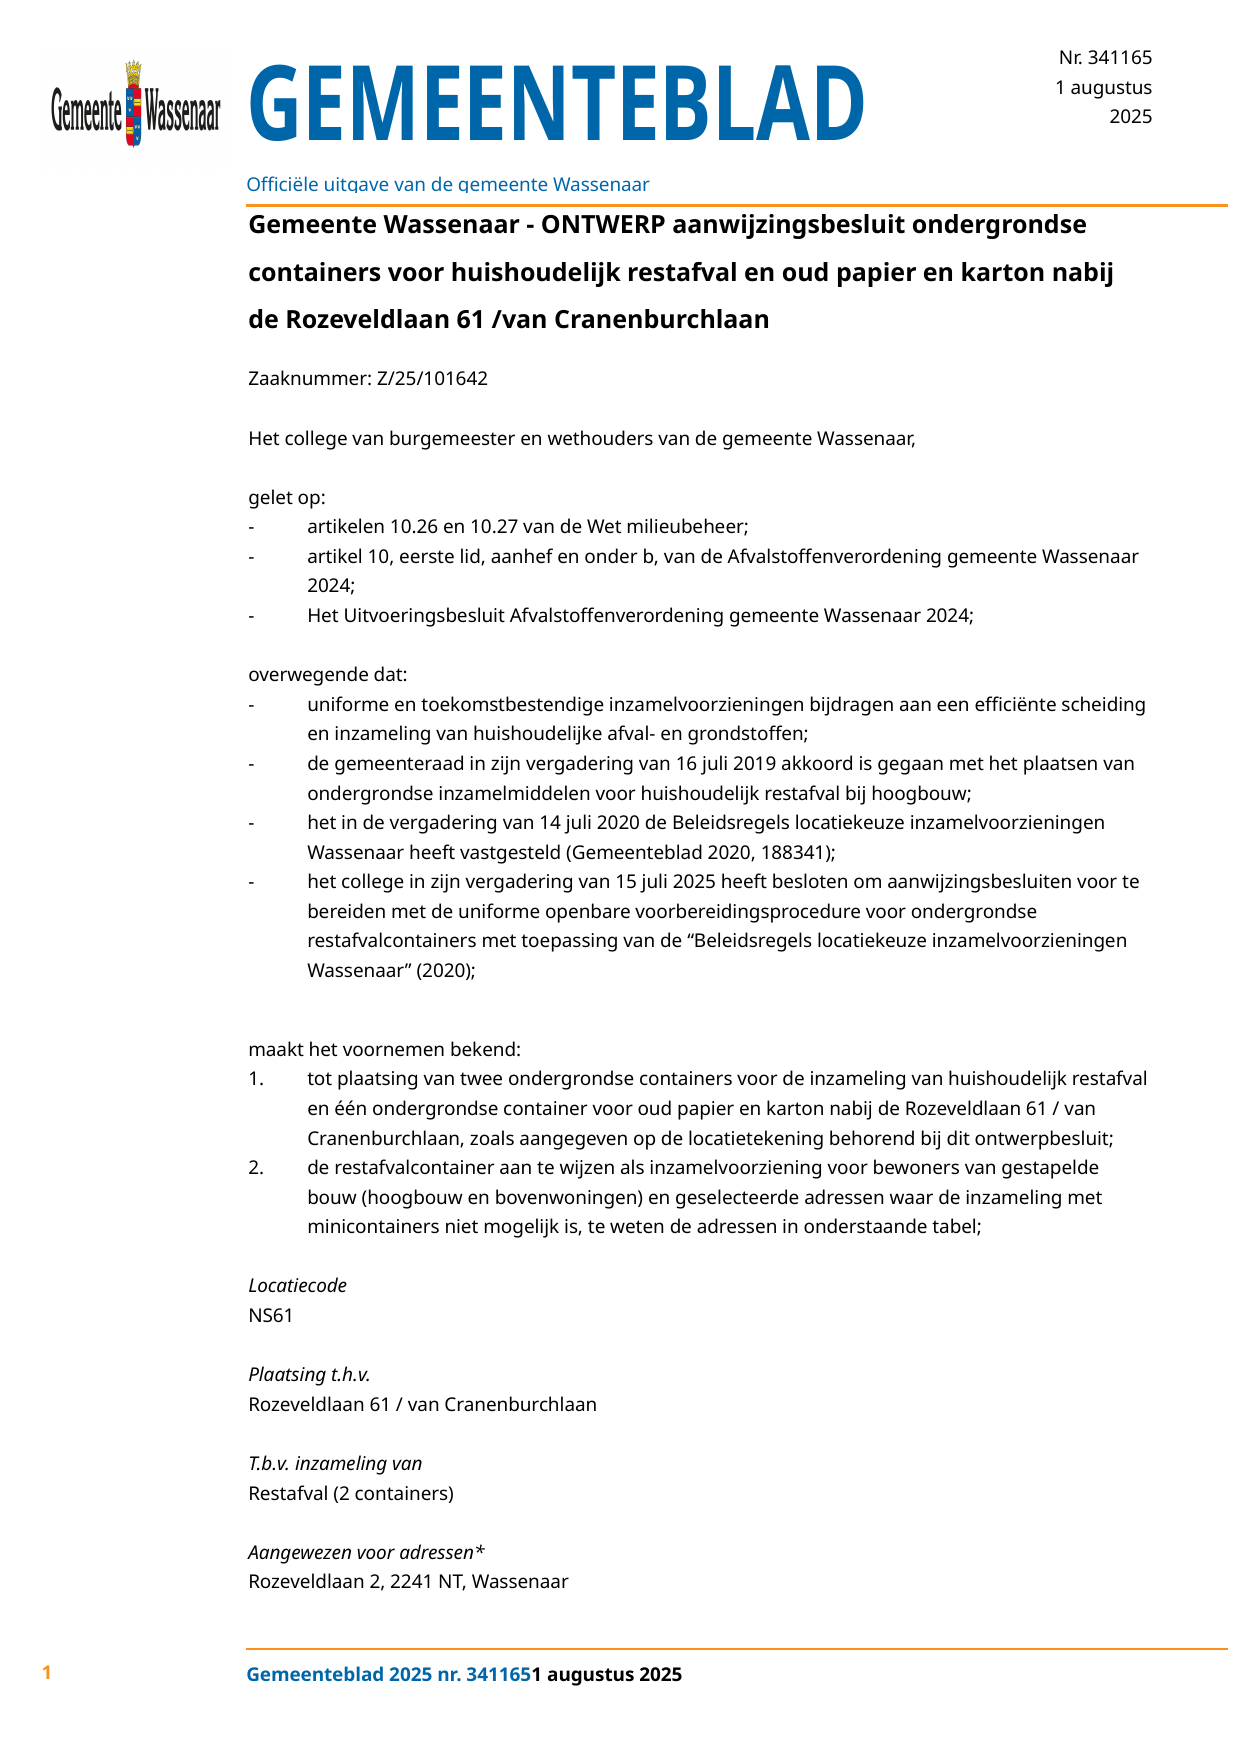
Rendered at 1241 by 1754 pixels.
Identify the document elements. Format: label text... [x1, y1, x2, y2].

list de gemeenteraad in zijn vergadering van 16 juli 2019 akkoord is gegaan met het plaatsen van ondergrondse inzamelmiddelen voor huishoudelijk restafval bij hoogbouw; [248, 750, 1152, 805]
list het in de vergadering van 14 juli 2020 de Beleidsregels locatiekeuze inzamelvoorzieningen Wassenaar heeft vastgesteld (Gemeenteblad 2020, 188341); [248, 809, 1152, 864]
list tot plaatsing van twee ondergrondse containers voor de inzameling van huishoudelijk restafval en één ondergrondse container voor oud papier en karton nabij de Rozeveldlaan 61 / van Cranenburchlaan, zoals aangegeven op de locatietekening behorend bij dit ontwerpbesluit; [248, 1066, 1152, 1151]
text gelet op: [248, 484, 1152, 509]
text Zaaknummer: Z/25/101642 [248, 366, 1152, 391]
text Gemeente Wassenaar - ONTWERP aanwijzingsbesluit ondergrondse containers voor huishoudelijk restafval en oud papier en karton nabij de Rozeveldlaan 61 /van Cranenburchlaan [248, 207, 1152, 336]
text Plaatsing t.h.v. [248, 1361, 1152, 1387]
text Rozeveldlaan 2, 2241 NT, Wassenaar [248, 1568, 1152, 1594]
text overwegende dat: [248, 661, 1152, 687]
text Aangewezen voor adressen* [248, 1539, 1152, 1565]
text T.b.v. inzameling van [248, 1450, 1152, 1476]
list het college in zijn vergadering van 15 juli 2025 heeft besloten om aanwijzingsbesluiten voor te bereiden met de uniforme openbare voorbereidingsprocedure voor ondergrondse restafvalcontainers met toepassing van de “Beleidsregels locatiekeuze inzamelvoorzieningen Wassenaar” (2020); [248, 868, 1152, 983]
list uniforme en toekomstbestendige inzamelvoorzieningen bijdragen aan een efficiënte scheiding en inzameling van huishoudelijke afval- en grondstoffen; [248, 691, 1152, 746]
text Het college van burgemeester en wethouders van de gemeente Wassenaar, [248, 425, 1152, 450]
text Locatiecode [248, 1273, 1152, 1298]
list Het Uitvoeringsbesluit Afvalstoffenverordening gemeente Wassenaar 2024; [248, 602, 1152, 628]
text NS61 [248, 1302, 1152, 1328]
picture [41, 47, 231, 172]
text maakt het voornemen bekend: [248, 1036, 1152, 1062]
list de restafvalcontainer aan te wijzen als inzamelvoorziening voor bewoners van gestapelde bouw (hoogbouw en bovenwoningen) en geselecteerde adressen waar de inzameling met minicontainers niet mogelijk is, te weten de adressen in onderstaande tabel; [248, 1154, 1152, 1239]
text Rozeveldlaan 61 / van Cranenburchlaan [248, 1391, 1152, 1417]
text Restafval (2 containers) [248, 1480, 1152, 1506]
list artikelen 10.26 en 10.27 van de Wet milieubeheer; [248, 513, 1152, 539]
list artikel 10, eerste lid, aanhef en onder b, van de Afvalstoffenverordening gemeente Wassenaar 2024; [248, 543, 1152, 598]
